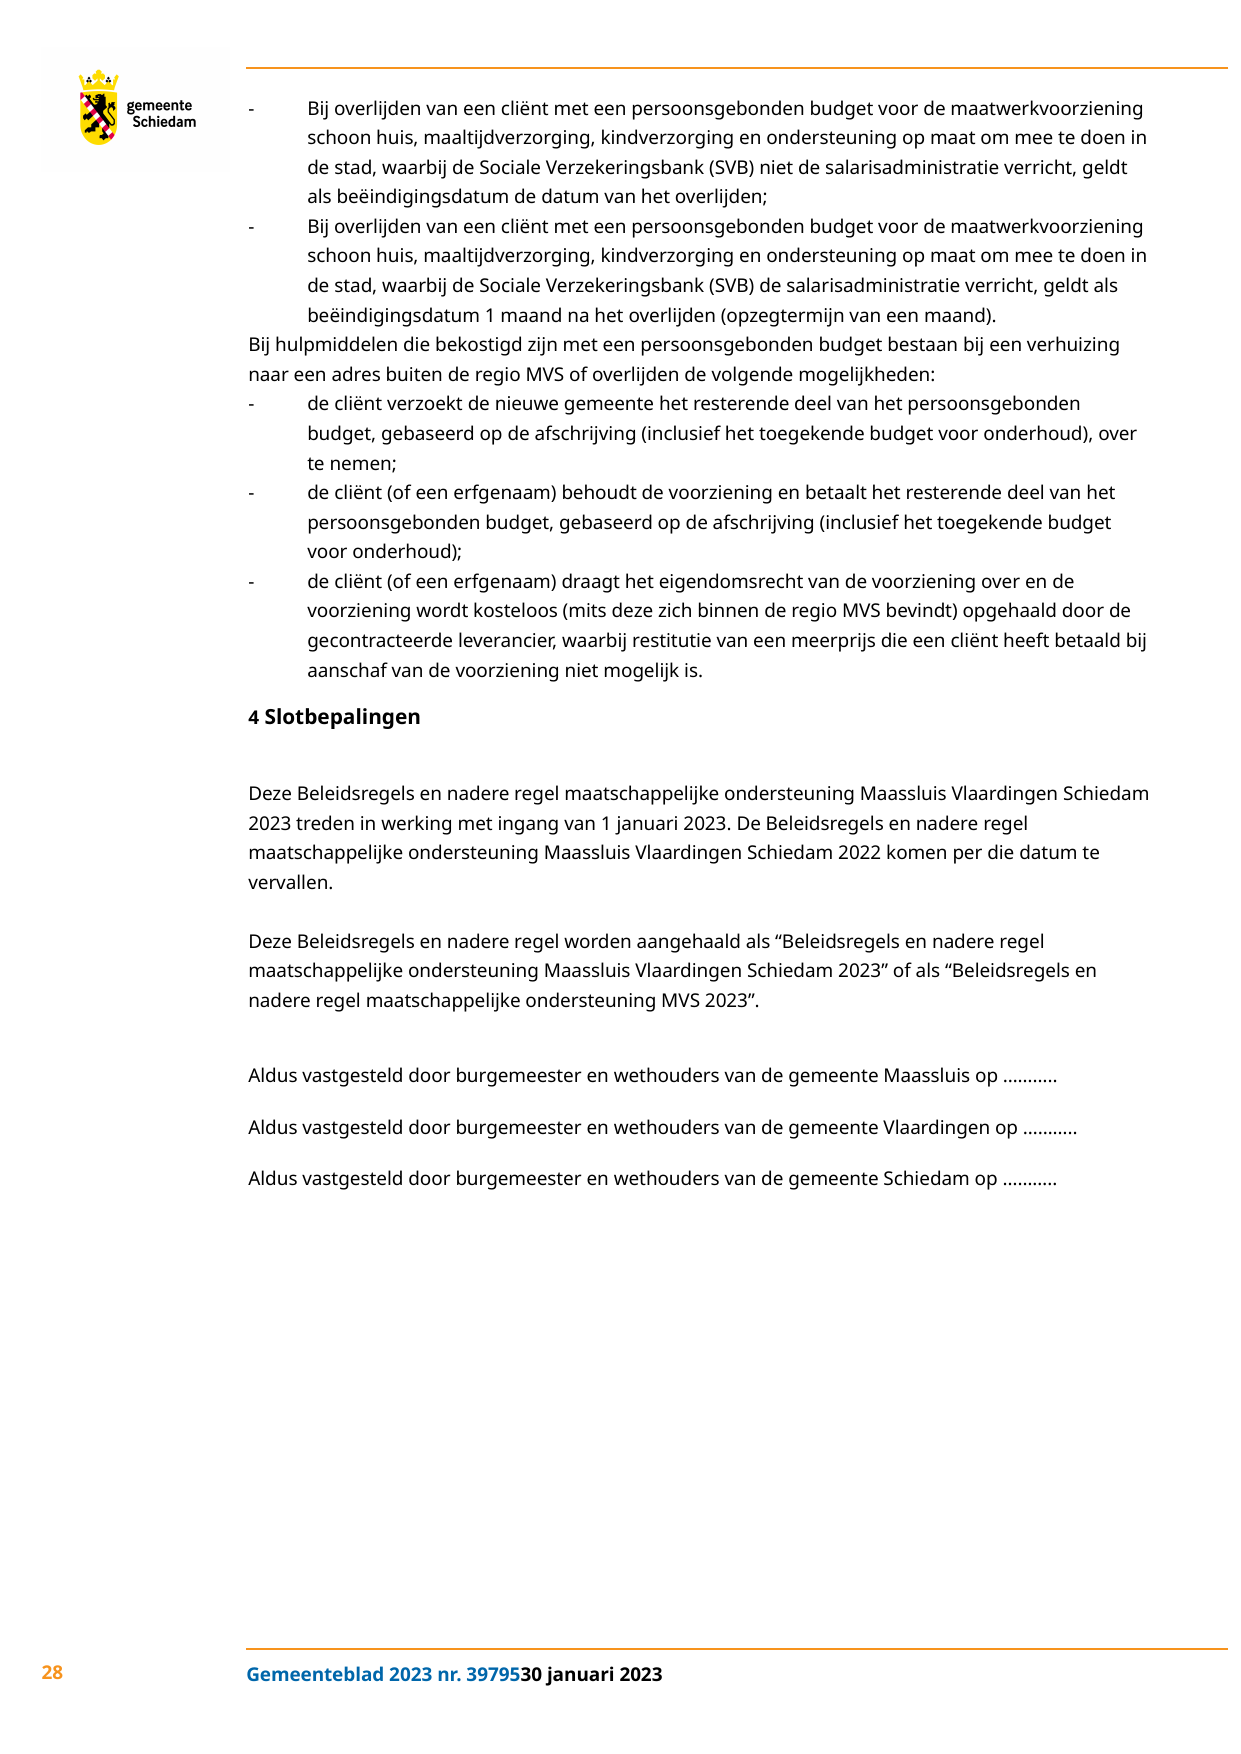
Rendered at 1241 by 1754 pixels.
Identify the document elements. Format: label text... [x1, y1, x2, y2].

list Bij overlijden van een cliënt met een persoonsgebonden budget voor de maatwerkvoorziening schoon huis, maaltijdverzorging, kindverzorging en ondersteuning op maat om mee te doen in de stad, waarbij de Sociale Verzekeringsbank (SVB) de salarisadministratie verricht, geldt als beëindigingsdatum 1 maand na het overlijden (opzegtermijn van een maand). [248, 213, 1152, 328]
list de cliënt (of een erfgenaam) draagt het eigendomsrecht van de voorziening over en de voorziening wordt kosteloos (mits deze zich binnen de regio MVS bevindt) opgehaald door de gecontracteerde leverancier, waarbij restitutie van een meerprijs die een cliënt heeft betaald bij aanschaf van de voorziening niet mogelijk is. [248, 568, 1152, 683]
text Deze Beleidsregels en nadere regel maatschappelijke ondersteuning Maassluis Vlaardingen Schiedam 2023 treden in werking met ingang van 1 januari 2023. De Beleidsregels en nadere regel maatschappelijke ondersteuning Maassluis Vlaardingen Schiedam 2022 komen per die datum te vervallen. [248, 780, 1152, 895]
text Aldus vastgesteld door burgemeester en wethouders van de gemeente Vlaardingen op ……….. [248, 1114, 1152, 1140]
text 4 Slotbepalingen [248, 702, 1152, 731]
text Aldus vastgesteld door burgemeester en wethouders van de gemeente Schiedam op ……….. [248, 1165, 1152, 1191]
list Bij overlijden van een cliënt met een persoonsgebonden budget voor de maatwerkvoorziening schoon huis, maaltijdverzorging, kindverzorging en ondersteuning op maat om mee te doen in de stad, waarbij de Sociale Verzekeringsbank (SVB) niet de salarisadministratie verricht, geldt als beëindigingsdatum de datum van het overlijden; [248, 95, 1152, 209]
list de cliënt verzoekt de nieuwe gemeente het resterende deel van het persoonsgebonden budget, gebaseerd op de afschrijving (inclusief het toegekende budget voor onderhoud), over te nemen; [248, 391, 1152, 476]
text Aldus vastgesteld door burgemeester en wethouders van de gemeente Maassluis op ……….. [248, 1062, 1152, 1088]
list de cliënt (of een erfgenaam) behoudt de voorziening en betaalt het resterende deel van het persoonsgebonden budget, gebaseerd op de afschrijving (inclusief het toegekende budget voor onderhoud); [248, 479, 1152, 564]
picture [41, 47, 231, 172]
text Deze Beleidsregels en nadere regel worden aangehaald als “Beleidsregels en nadere regel maatschappelijke ondersteuning Maassluis Vlaardingen Schiedam 2023” of als “Beleidsregels en nadere regel maatschappelijke ondersteuning MVS 2023”. [248, 928, 1152, 1013]
text Bij hulpmiddelen die bekostigd zijn met een persoonsgebonden budget bestaan bij een verhuizing naar een adres buiten de regio MVS of overlijden de volgende mogelijkheden: [248, 331, 1152, 387]
